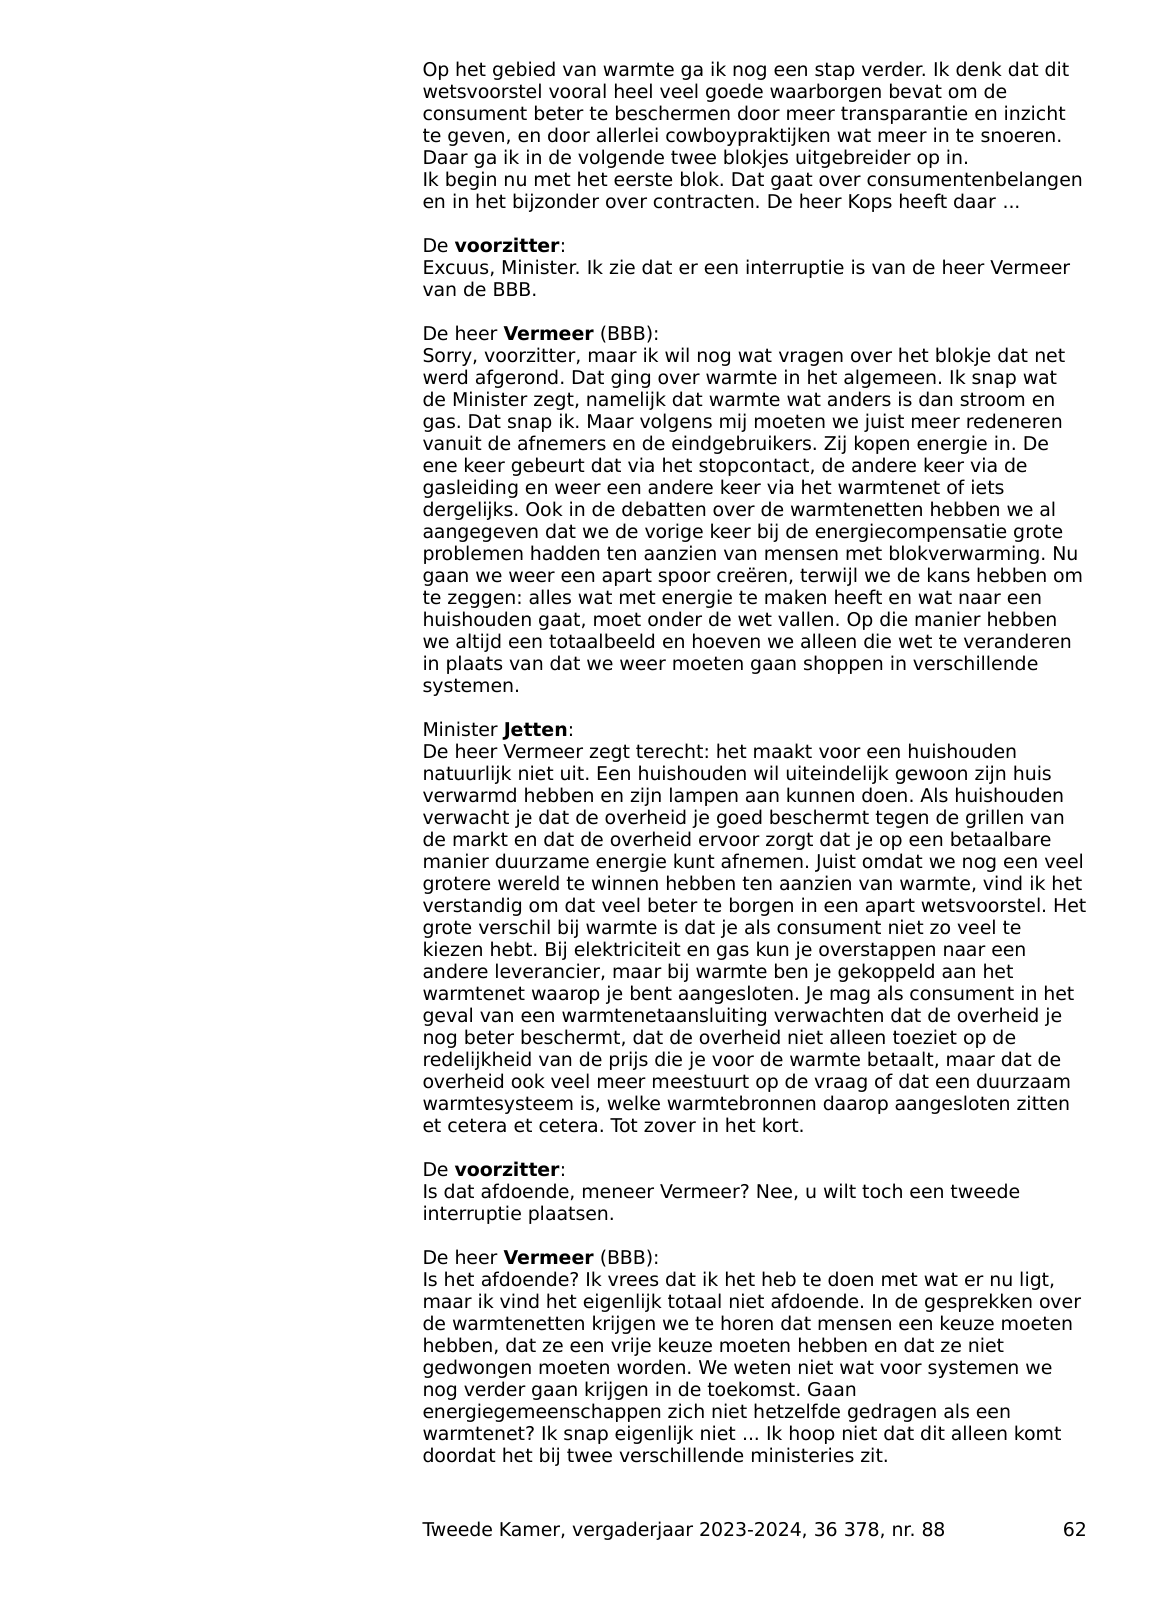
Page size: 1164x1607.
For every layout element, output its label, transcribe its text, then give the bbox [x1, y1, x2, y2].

text Is het afdoende? Ik vrees dat ik het heb te doen met wat er nu ligt, maar ik vind het eigenlijk totaal niet afdoende. In de gesprekken over de warmtenetten krijgen we te horen dat mensen een keuze moeten hebben, dat ze een vrije keuze moeten hebben en dat ze niet gedwongen moeten worden. We weten niet wat voor systemen we nog verder gaan krijgen in de toekomst. Gaan energiegemeenschappen zich niet hetzelfde gedragen als een warmtenet? Ik snap eigenlijk niet ... Ik hoop niet dat dit alleen komt doordat het bij twee verschillende ministeries zit. [422, 1269, 1087, 1467]
text Minister Jetten: [422, 719, 1087, 741]
text Op het gebied van warmte ga ik nog een stap verder. Ik denk dat dit wetsvoorstel vooral heel veel goede waarborgen bevat om de consument beter te beschermen door meer transparantie en inzicht te geven, en door allerlei cowboypraktijken wat meer in te snoeren. Daar ga ik in de volgende twee blokjes uitgebreider op in. [422, 59, 1087, 169]
text Excuus, Minister. Ik zie dat er een interruptie is van de heer Vermeer van de BBB. [422, 257, 1087, 301]
text De voorzitter: [422, 1159, 1087, 1181]
text De heer Vermeer (BBB): [422, 323, 1087, 345]
text Is dat afdoende, meneer Vermeer? Nee, u wilt toch een tweede interruptie plaatsen. [422, 1181, 1087, 1225]
text De heer Vermeer (BBB): [422, 1247, 1087, 1269]
text De voorzitter: [422, 235, 1087, 257]
text De heer Vermeer zegt terecht: het maakt voor een huishouden natuurlijk niet uit. Een huishouden wil uiteindelijk gewoon zijn huis verwarmd hebben en zijn lampen aan kunnen doen. Als huishouden verwacht je dat de overheid je goed beschermt tegen de grillen van de markt en dat de overheid ervoor zorgt dat je op een betaalbare manier duurzame energie kunt afnemen. Juist omdat we nog een veel grotere wereld te winnen hebben ten aanzien van warmte, vind ik het verstandig om dat veel beter te borgen in een apart wetsvoorstel. Het grote verschil bij warmte is dat je als consument niet zo veel te kiezen hebt. Bij elektriciteit en gas kun je overstappen naar een andere leverancier, maar bij warmte ben je gekoppeld aan het warmtenet waarop je bent aangesloten. Je mag als consument in het geval van een warmtenetaansluiting verwachten dat de overheid je nog beter beschermt, dat de overheid niet alleen toeziet op de redelijkheid van de prijs die je voor de warmte betaalt, maar dat de overheid ook veel meer meestuurt op de vraag of dat een duurzaam warmtesysteem is, welke warmtebronnen daarop aangesloten zitten et cetera et cetera. Tot zover in het kort. [422, 741, 1087, 1137]
text Sorry, voorzitter, maar ik wil nog wat vragen over het blokje dat net werd afgerond. Dat ging over warmte in het algemeen. Ik snap wat de Minister zegt, namelijk dat warmte wat anders is dan stroom en gas. Dat snap ik. Maar volgens mij moeten we juist meer redeneren vanuit de afnemers en de eindgebruikers. Zij kopen energie in. De ene keer gebeurt dat via het stopcontact, de andere keer via de gasleiding en weer een andere keer via het warmtenet of iets dergelijks. Ook in de debatten over de warmtenetten hebben we al aangegeven dat we de vorige keer bij de energiecompensatie grote problemen hadden ten aanzien van mensen met blokverwarming. Nu gaan we weer een apart spoor creëren, terwijl we de kans hebben om te zeggen: alles wat met energie te maken heeft en wat naar een huishouden gaat, moet onder de wet vallen. Op die manier hebben we altijd een totaalbeeld en hoeven we alleen die wet te veranderen in plaats van dat we weer moeten gaan shoppen in verschillende systemen. [422, 345, 1087, 697]
text Ik begin nu met het eerste blok. Dat gaat over consumentenbelangen en in het bijzonder over contracten. De heer Kops heeft daar ... [422, 169, 1087, 213]
